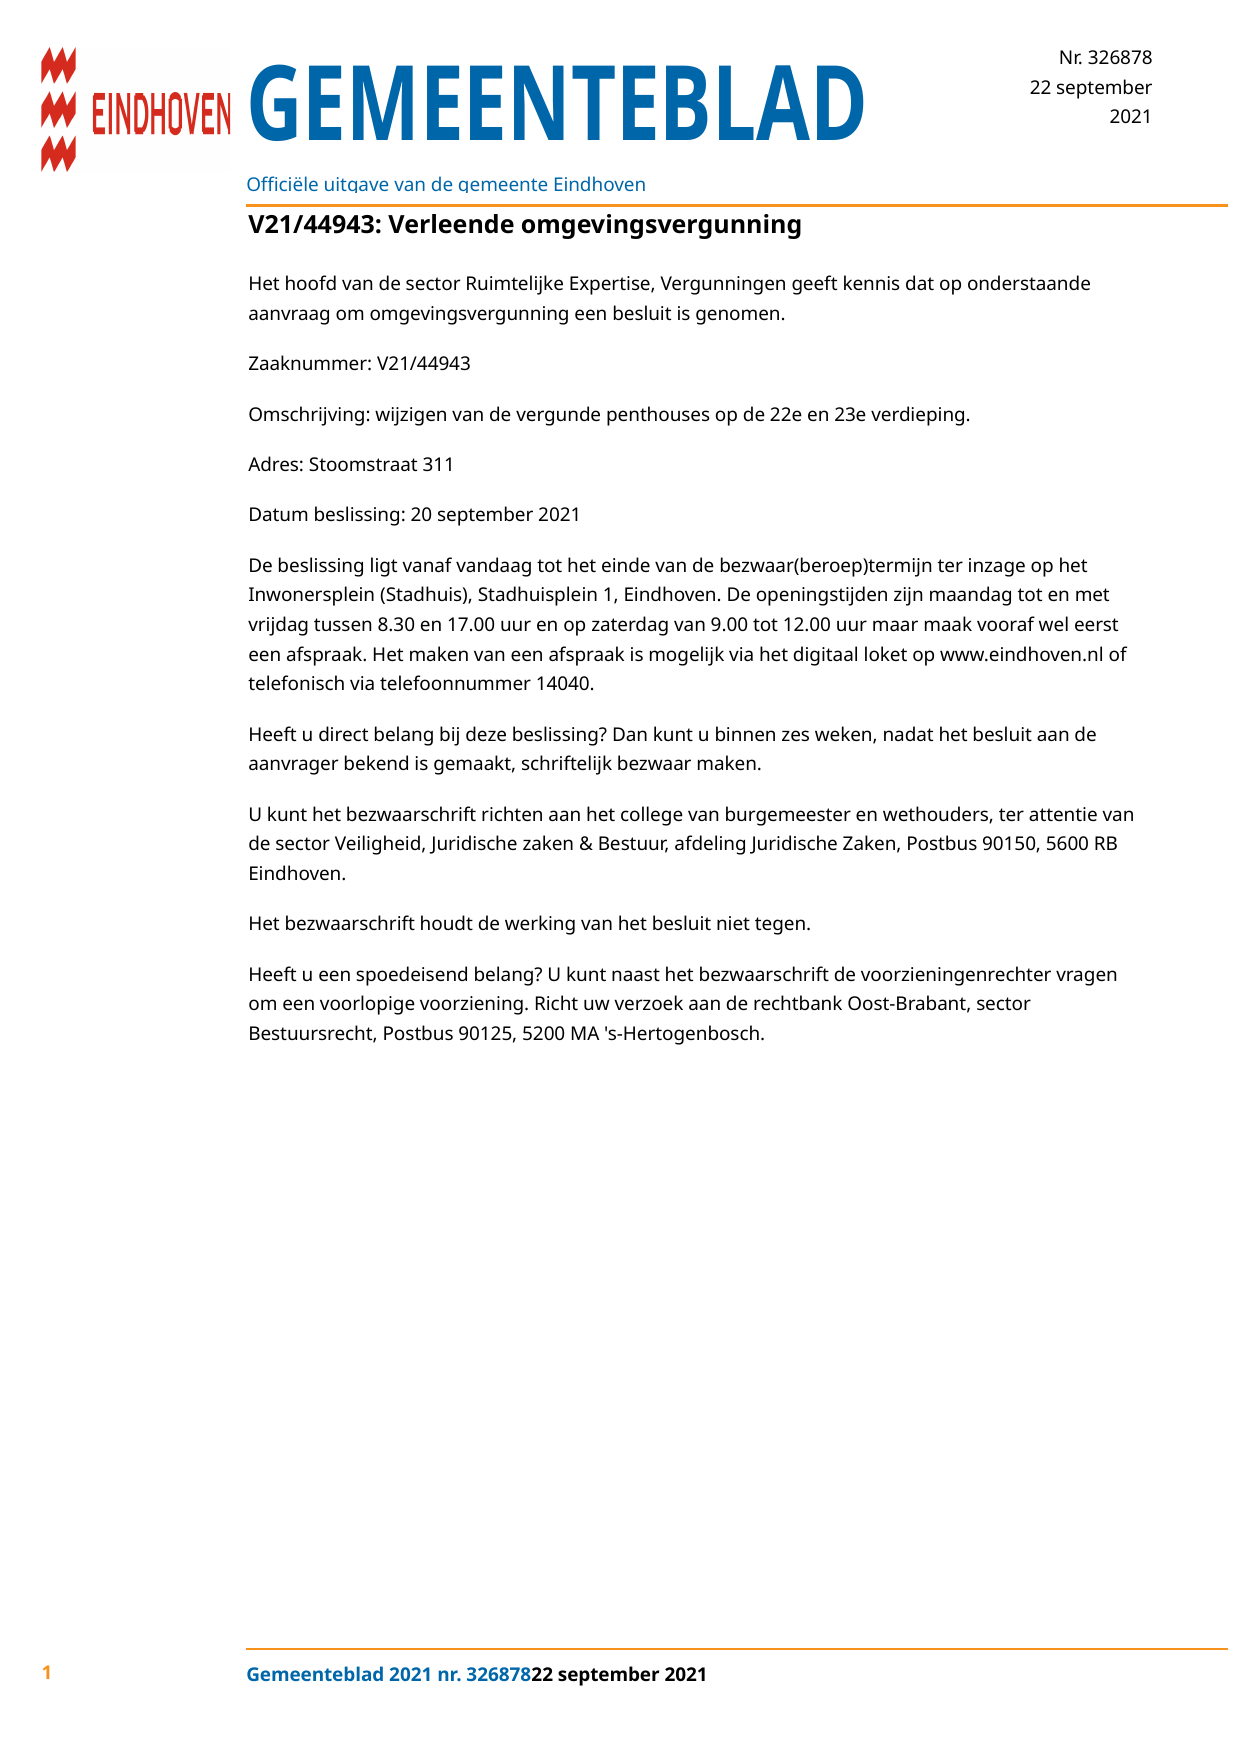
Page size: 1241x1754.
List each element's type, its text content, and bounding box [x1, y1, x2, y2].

picture [41, 47, 231, 172]
text Omschrijving: wijzigen van de vergunde penthouses op de 22e en 23e verdieping. [248, 401, 1152, 426]
text V21/44943: Verleende omgevingsvergunning [248, 207, 1152, 241]
text Het bezwaarschrift houdt de werking van het besluit niet tegen. [248, 910, 1152, 936]
text Heeft u een spoedeisend belang? U kunt naast het bezwaarschrift de voorzieningenrechter vragen om een voorlopige voorziening. Richt uw verzoek aan de rechtbank Oost-Brabant, sector Bestuursrecht, Postbus 90125, 5200 MA 's-Hertogenbosch. [248, 961, 1152, 1046]
text Zaaknummer: V21/44943 [248, 350, 1152, 376]
text De beslissing ligt vanaf vandaag tot het einde van de bezwaar(beroep)termijn ter inzage op het Inwonersplein (Stadhuis), Stadhuisplein 1, Eindhoven. De openingstijden zijn maandag tot en met vrijdag tussen 8.30 en 17.00 uur en op zaterdag van 9.00 tot 12.00 uur maar maak vooraf wel eerst een afspraak. Het maken van een afspraak is mogelijk via het digitaal loket op www.eindhoven.nl of telefonisch via telefoonnummer 14040. [248, 552, 1152, 696]
text Het hoofd van de sector Ruimtelijke Expertise, Vergunningen geeft kennis dat op onderstaande aanvraag om omgevingsvergunning een besluit is genomen. [248, 270, 1152, 326]
text Heeft u direct belang bij deze beslissing? Dan kunt u binnen zes weken, nadat het besluit aan de aanvrager bekend is gemaakt, schriftelijk bezwaar maken. [248, 721, 1152, 776]
text Datum beslissing: 20 september 2021 [248, 502, 1152, 527]
text U kunt het bezwaarschrift richten aan het college van burgemeester en wethouders, ter attentie van de sector Veiligheid, Juridische zaken & Bestuur, afdeling Juridische Zaken, Postbus 90150, 5600 RB Eindhoven. [248, 801, 1152, 886]
text Adres: Stoomstraat 311 [248, 451, 1152, 477]
